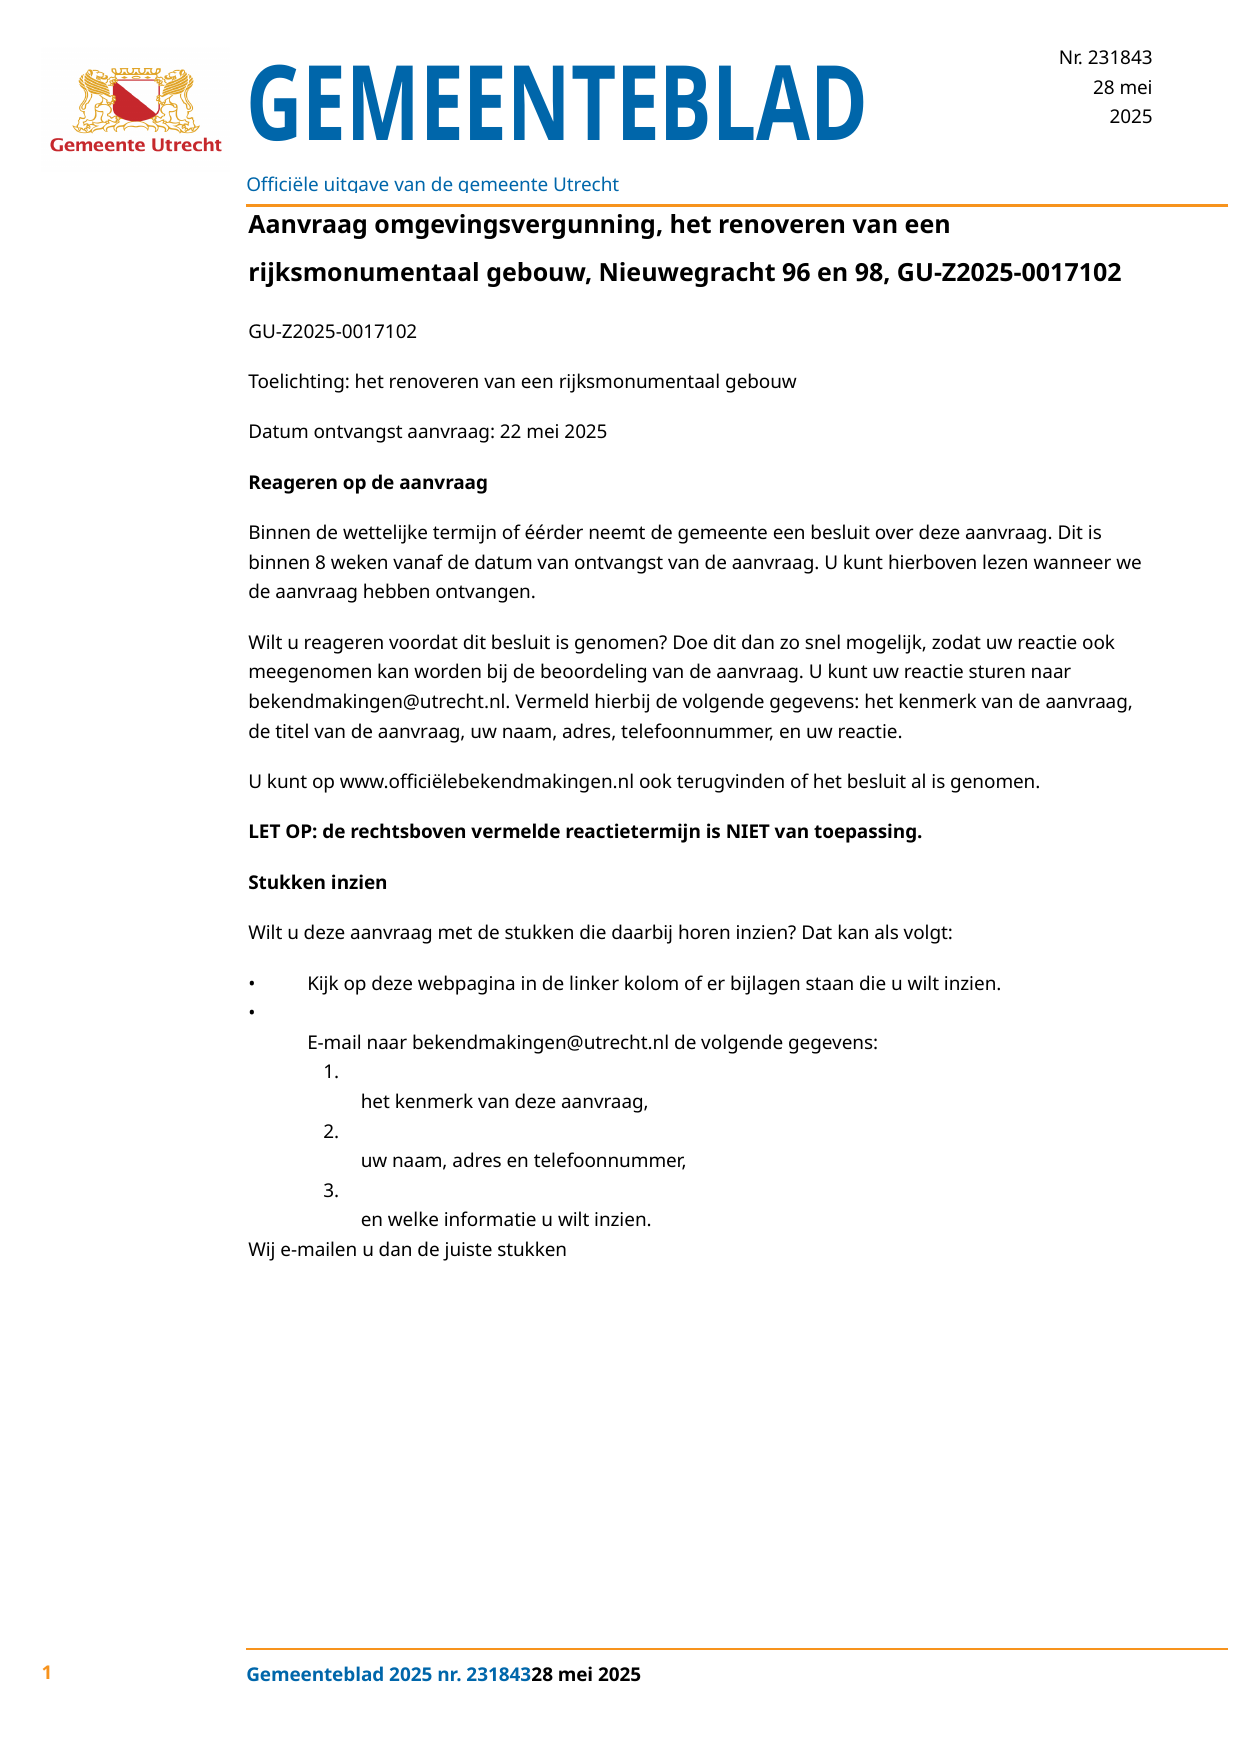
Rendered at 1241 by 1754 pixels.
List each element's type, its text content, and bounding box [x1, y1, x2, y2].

picture [41, 47, 231, 172]
text LET OP: de rechtsboven vermelde reactietermijn is NIET van toepassing. [248, 819, 1152, 844]
text Datum ontvangst aanvraag: 22 mei 2025 [248, 419, 1152, 444]
list uw naam, adres en telefoonnummer, [323, 1147, 1152, 1173]
text GU-Z2025-0017102 [248, 318, 1152, 344]
text Wilt u reageren voordat dit besluit is genomen? Doe dit dan zo snel mogelijk, zodat uw reactie ook meegenomen kan worden bij de beoordeling van de aanvraag. U kunt uw reactie sturen naar bekendmakingen@utrecht.nl. Vermeld hierbij de volgende gegevens: het kenmerk van de aanvraag, de titel van de aanvraag, uw naam, adres, telefoonnummer, en uw reactie. [248, 629, 1152, 744]
text U kunt op www.officiëlebekendmakingen.nl ook terugvinden of het besluit al is genomen. [248, 768, 1152, 794]
text Wilt u deze aanvraag met de stukken die daarbij horen inzien? Dat kan als volgt: [248, 919, 1152, 945]
text Toelichting: het renoveren van een rijksmonumentaal gebouw [248, 368, 1152, 394]
list Kijk op deze webpagina in de linker kolom of er bijlagen staan die u wilt inzien. [248, 970, 1152, 996]
text Reageren op de aanvraag [248, 469, 1152, 495]
text Binnen de wettelijke termijn of éérder neemt de gemeente een besluit over deze aanvraag. Dit is binnen 8 weken vanaf de datum van ontvangst van de aanvraag. U kunt hierboven lezen wanneer we de aanvraag hebben ontvangen. [248, 519, 1152, 604]
list E-mail naar bekendmakingen@utrecht.nl de volgende gegevens: [248, 1029, 1152, 1055]
text Aanvraag omgevingsvergunning, het renoveren van een rijksmonumentaal gebouw, Nieuwegracht 96 en 98, GU-Z2025-0017102 [248, 207, 1152, 288]
text Stukken inzien [248, 869, 1152, 895]
list en welke informatie u wilt inzien. [323, 1207, 1152, 1232]
list het kenmerk van deze aanvraag, [323, 1088, 1152, 1114]
text Wij e-mailen u dan de juiste stukken [248, 1236, 1152, 1262]
